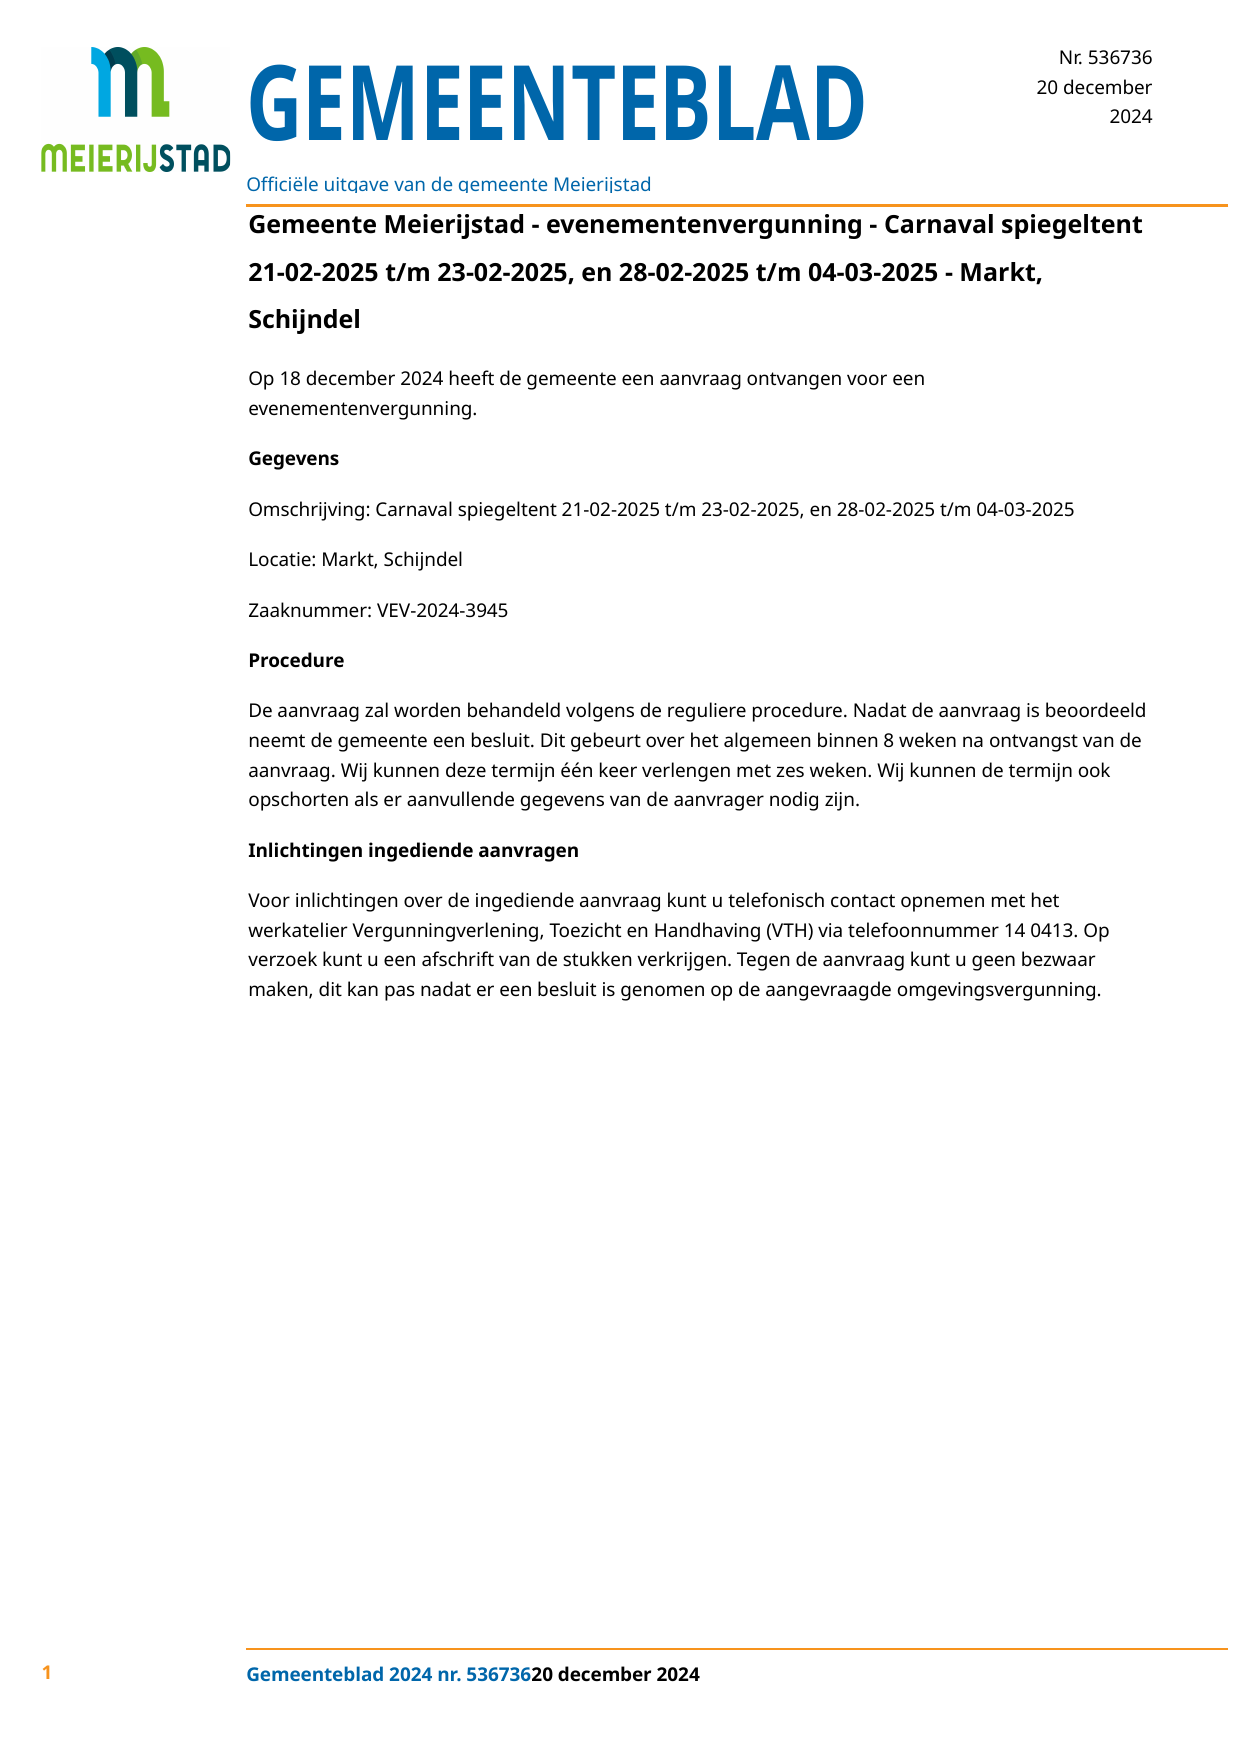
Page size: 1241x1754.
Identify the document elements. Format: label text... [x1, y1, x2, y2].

text Zaaknummer: VEV-2024-3945 [248, 597, 1152, 622]
text Omschrijving: Carnaval spiegeltent 21-02-2025 t/m 23-02-2025, en 28-02-2025 t/m 04-03-2025 [248, 496, 1152, 522]
text Gegevens [248, 446, 1152, 471]
text Gemeente Meierijstad - evenementenvergunning - Carnaval spiegeltent 21-02-2025 t/m 23-02-2025, en 28-02-2025 t/m 04-03-2025 - Markt, Schijndel [248, 207, 1152, 336]
text Voor inlichtingen over de ingediende aanvraag kunt u telefonisch contact opnemen met het werkatelier Vergunningverlening, Toezicht en Handhaving (VTH) via telefoonnummer 14 0413. Op verzoek kunt u een afschrift van de stukken verkrijgen. Tegen de aanvraag kunt u geen bezwaar maken, dit kan pas nadat er een besluit is genomen op de aangevraagde omgevingsvergunning. [248, 887, 1152, 1002]
text De aanvraag zal worden behandeld volgens de reguliere procedure. Nadat de aanvraag is beoordeeld neemt de gemeente een besluit. Dit gebeurt over het algemeen binnen 8 weken na ontvangst van de aanvraag. Wij kunnen deze termijn één keer verlengen met zes weken. Wij kunnen de termijn ook opschorten als er aanvullende gegevens van de aanvrager nodig zijn. [248, 698, 1152, 812]
text Op 18 december 2024 heeft de gemeente een aanvraag ontvangen voor een evenementenvergunning. [248, 366, 1152, 421]
text Procedure [248, 647, 1152, 673]
picture [41, 47, 231, 172]
text Locatie: Markt, Schijndel [248, 546, 1152, 572]
text Inlichtingen ingediende aanvragen [248, 837, 1152, 862]
